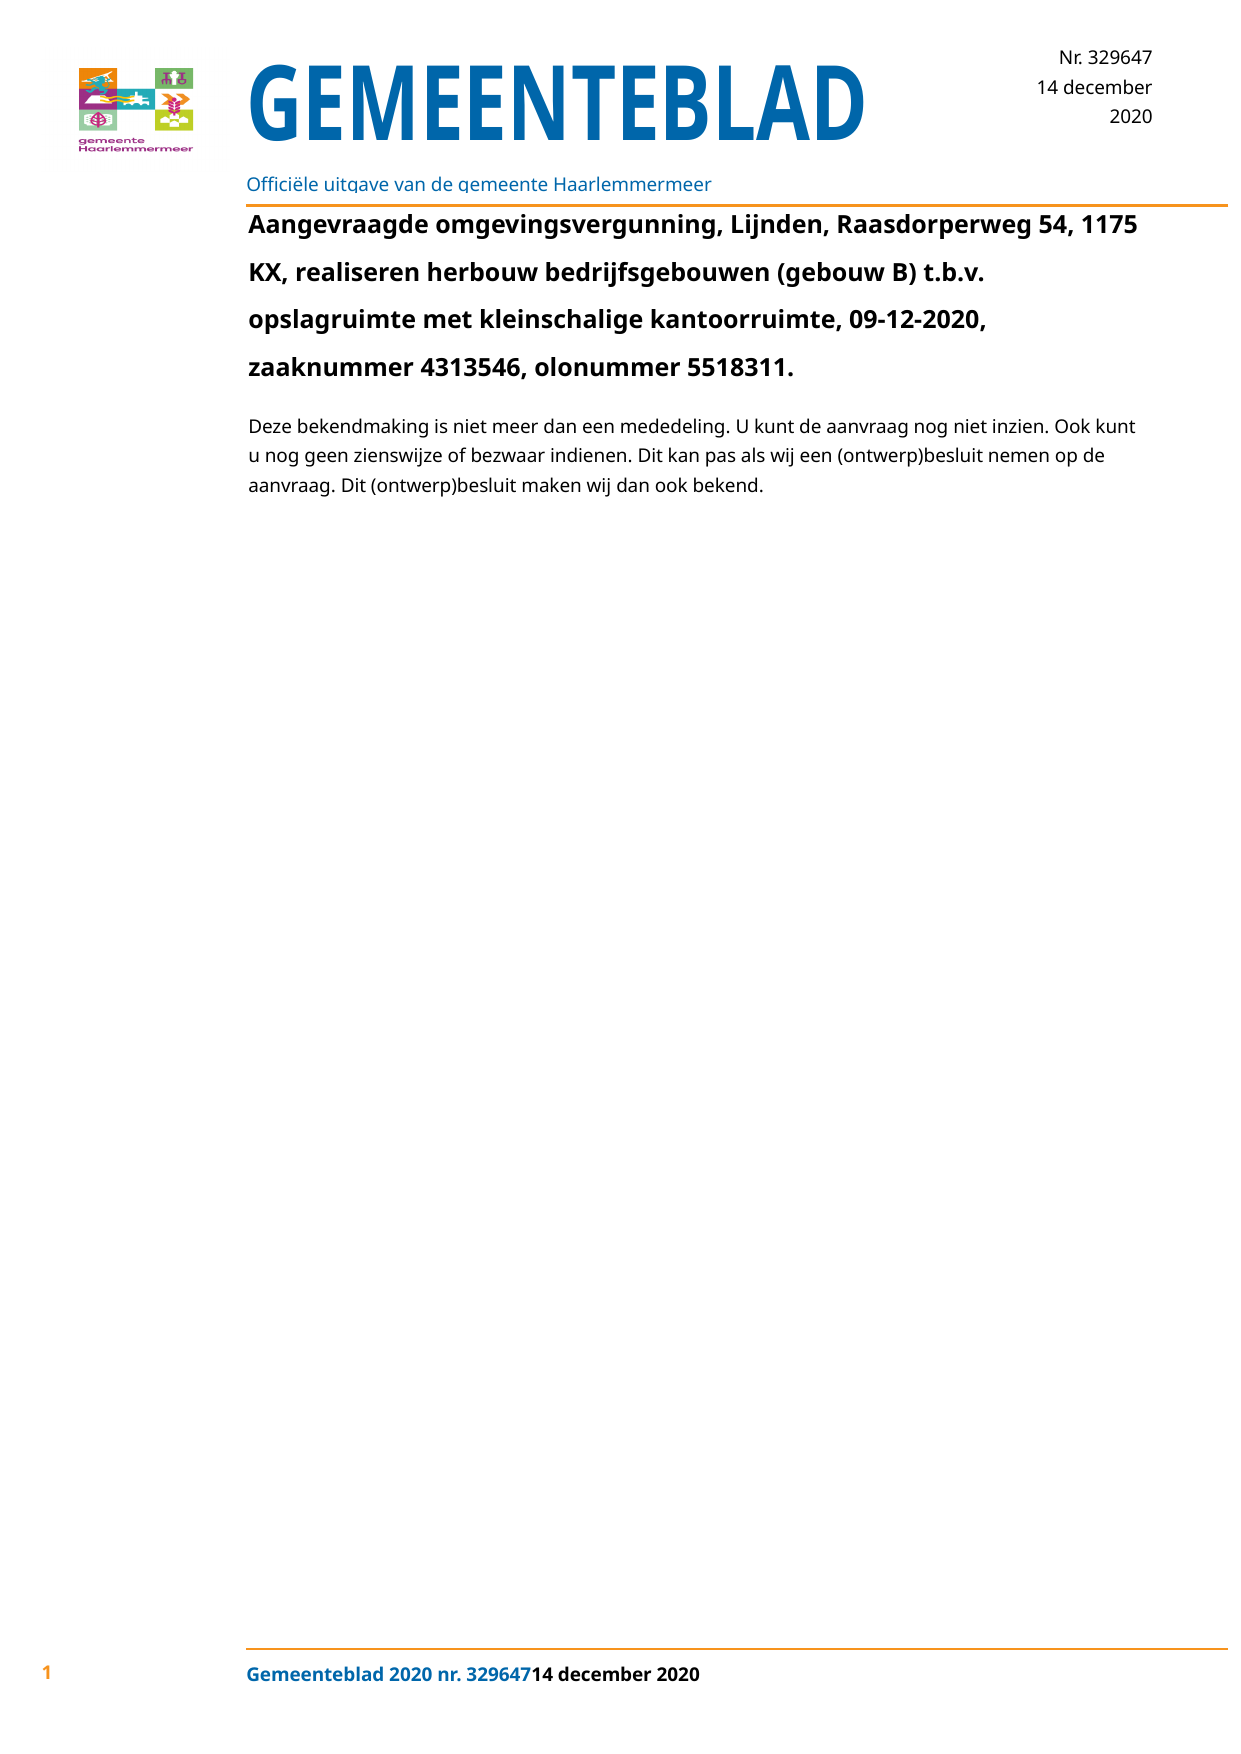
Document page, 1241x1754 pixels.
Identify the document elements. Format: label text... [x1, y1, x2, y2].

text Aangevraagde omgevingsvergunning, Lijnden, Raasdorperweg 54, 1175 KX, realiseren herbouw bedrijfsgebouwen (gebouw B) t.b.v. opslagruimte met kleinschalige kantoorruimte, 09-12-2020, zaaknummer 4313546, olonummer 5518311. [248, 207, 1152, 384]
picture [41, 47, 231, 172]
text Deze bekendmaking is niet meer dan een mededeling. U kunt de aanvraag nog niet inzien. Ook kunt u nog geen zienswijze of bezwaar indienen. Dit kan pas als wij een (ontwerp)besluit nemen op de aanvraag. Dit (ontwerp)besluit maken wij dan ook bekend. [248, 413, 1152, 498]
